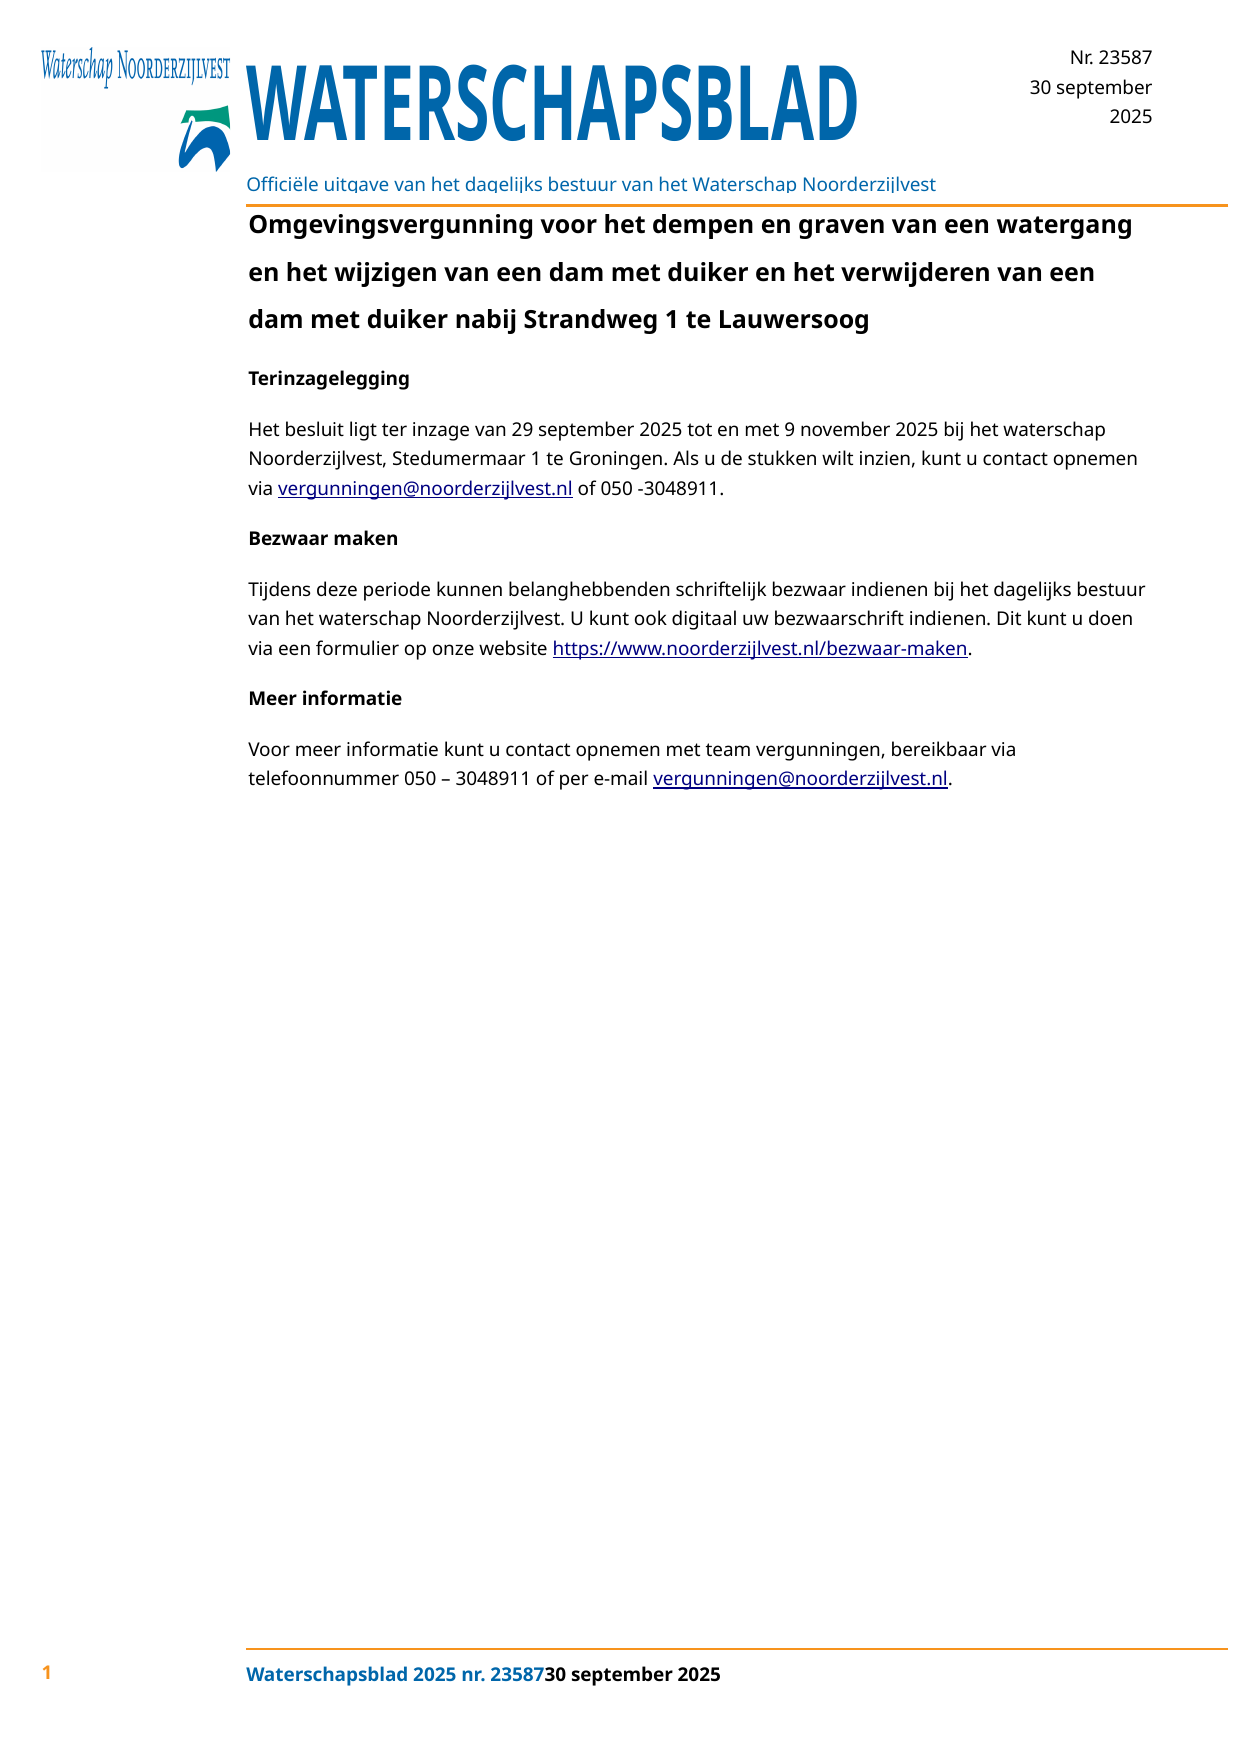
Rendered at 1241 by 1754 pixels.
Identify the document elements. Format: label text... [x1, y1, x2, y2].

text Meer informatie [248, 686, 1152, 711]
text Omgevingsvergunning voor het dempen en graven van een watergang en het wijzigen van een dam met duiker en het verwijderen van een dam met duiker nabij Strandweg 1 te Lauwersoog [248, 207, 1152, 336]
text Voor meer informatie kunt u contact opnemen met team vergunningen, bereikbaar via telefoonnummer 050 – 3048911 of per e-mail vergunningen@noorderzijlvest.nl. [248, 736, 1152, 791]
text Het besluit ligt ter inzage van 29 september 2025 tot en met 9 november 2025 bij het waterschap Noorderzijlvest, Stedumermaar 1 te Groningen. Als u de stukken wilt inzien, kunt u contact opnemen via vergunningen@noorderzijlvest.nl of 050 -3048911. [248, 416, 1152, 501]
text Tijdens deze periode kunnen belanghebbenden schriftelijk bezwaar indienen bij het dagelijks bestuur van het waterschap Noorderzijlvest. U kunt ook digitaal uw bezwaarschrift indienen. Dit kunt u doen via een formulier op onze website https://www.noorderzijlvest.nl/bezwaar-maken. [248, 576, 1152, 661]
text Terinzagelegging [248, 366, 1152, 391]
text Bezwaar maken [248, 526, 1152, 551]
picture [41, 47, 231, 172]
